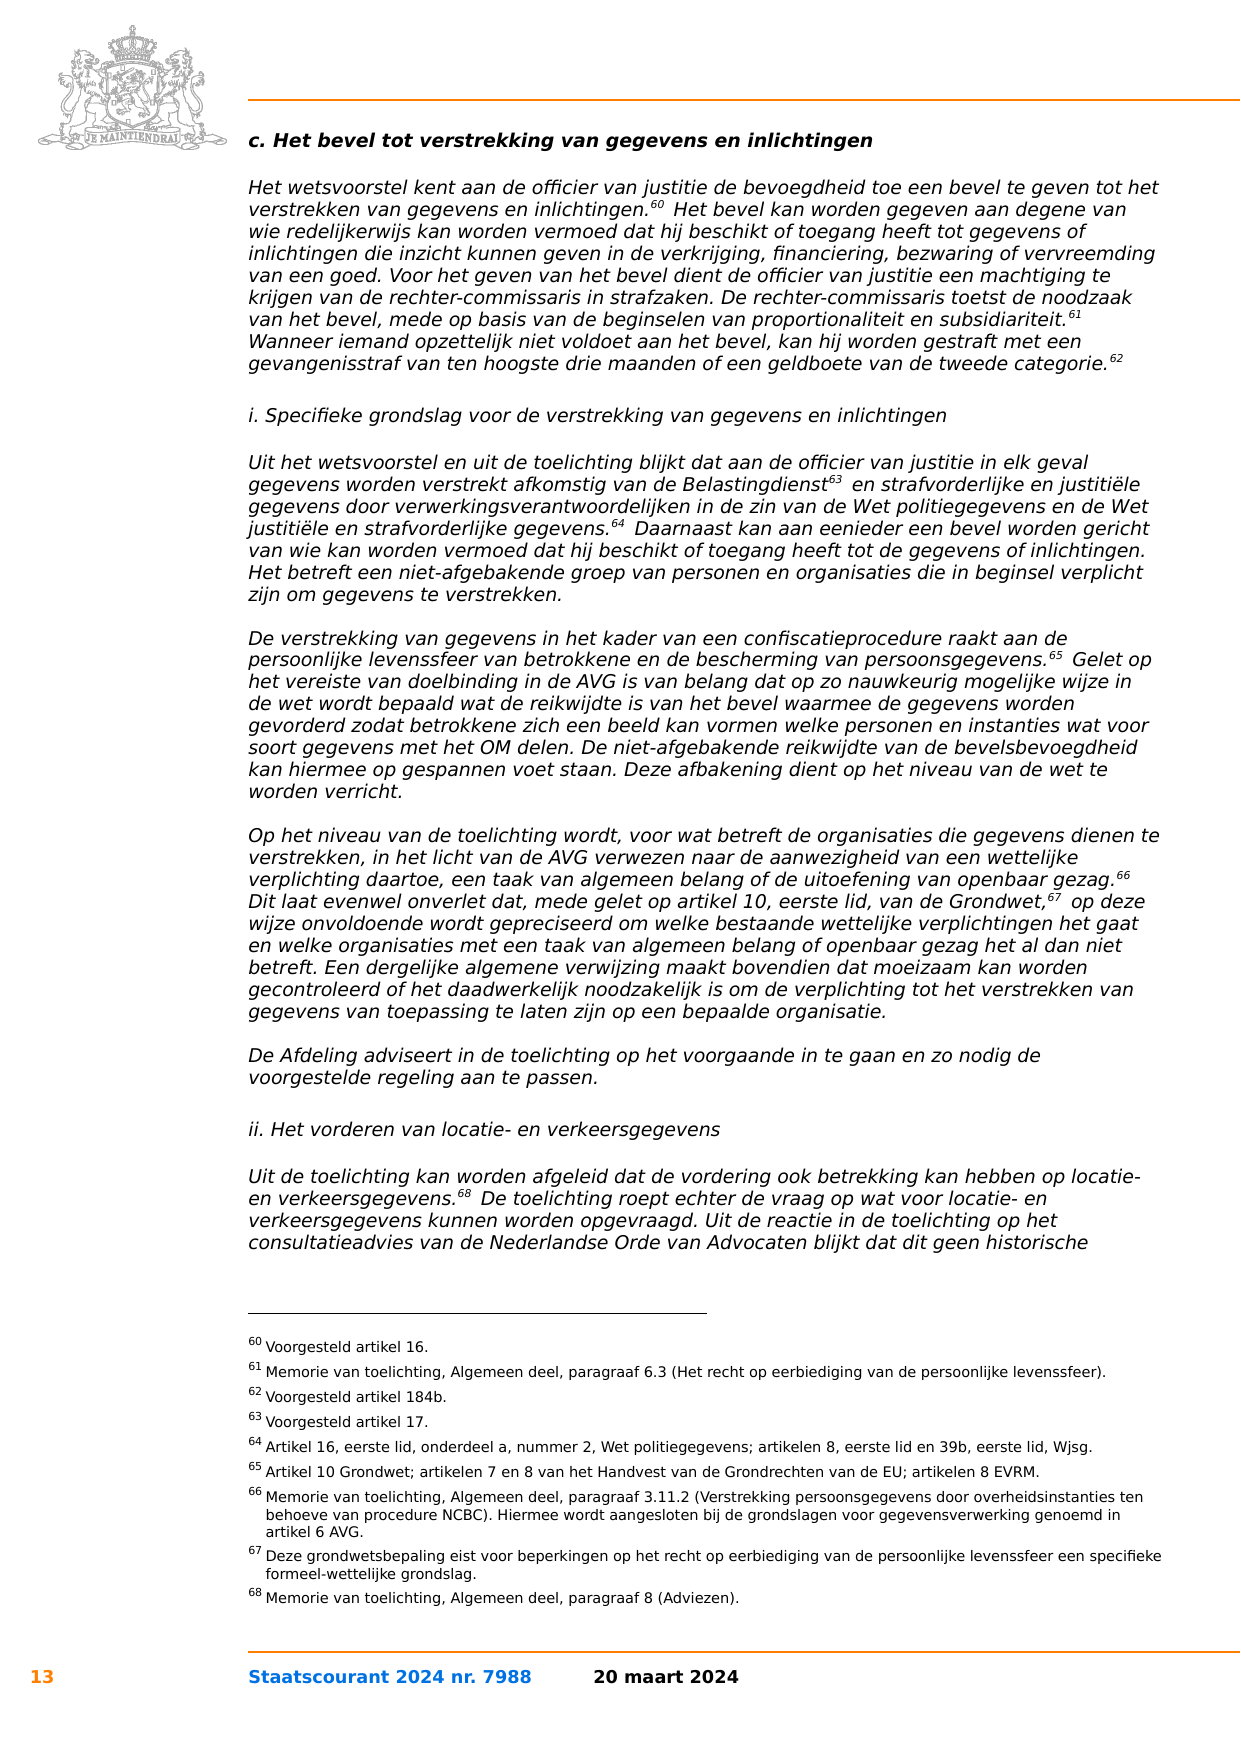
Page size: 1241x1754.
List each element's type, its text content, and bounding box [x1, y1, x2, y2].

text Op het niveau van de toelichting wordt, voor wat betreft de organisaties die gegevens dienen te verstrekken, in het licht van de AVG verwezen naar de aanwezigheid van een wettelijke verplichting daartoe, een taak van algemeen belang of de uitoefening van openbaar gezag. Dit laat evenwel onverlet dat, mede gelet op artikel 10, eerste lid, van de Grondwet, op deze wijze onvoldoende wordt gepreciseerd om welke bestaande wettelijke verplichtingen het gaat en welke organisaties met een taak van algemeen belang of openbaar gezag het al dan niet betreft. Een dergelijke algemene verwijzing maakt bovendien dat moeizaam kan worden gecontroleerd of het daadwerkelijk noodzakelijk is om de verplichting tot het verstrekken van gegevens van toepassing te laten zijn op een bepaalde organisatie. [248, 825, 1163, 1023]
text Voorgesteld artikel 17. [248, 1410, 1163, 1432]
text Artikel 10 Grondwet; artikelen 7 en 8 van het Handvest van de Grondrechten van de EU; artikelen 8 EVRM. [248, 1460, 1163, 1482]
text Uit de toelichting kan worden afgeleid dat de vordering ook betrekking kan hebben op locatie- en verkeersgegevens. De toelichting roept echter de vraag op wat voor locatie- en verkeersgegevens kunnen worden opgevraagd. Uit de reactie in de toelichting op het consultatieadvies van de Nederlandse Orde van Advocaten blijkt dat dit geen historische [248, 1166, 1163, 1254]
subtitle i. Specifieke grondslag voor de verstrekking van gegevens en inlichtingen [248, 405, 1163, 427]
text Memorie van toelichting, Algemeen deel, paragraaf 3.11.2 (Verstrekking persoonsgegevens door overheidsinstanties ten behoeve van procedure NCBC). Hiermee wordt aangesloten bij de grondslagen voor gegevensverwerking genoemd in artikel 6 AVG. [248, 1485, 1163, 1541]
text De verstrekking van gegevens in het kader van een confiscatieprocedure raakt aan de persoonlijke levenssfeer van betrokkene en de bescherming van persoonsgegevens. Gelet op het vereiste van doelbinding in de AVG is van belang dat op zo nauwkeurig mogelijke wijze in de wet wordt bepaald wat de reikwijdte is van het bevel waarmee de gegevens worden gevorderd zodat betrokkene zich een beeld kan vormen welke personen en instanties wat voor soort gegevens met het OM delen. De niet-afgebakende reikwijdte van de bevelsbevoegdheid kan hiermee op gespannen voet staan. Deze afbakening dient op het niveau van de wet te worden verricht. [248, 627, 1163, 803]
subtitle c. Het bevel tot verstrekking van gegevens en inlichtingen [248, 130, 1163, 152]
text Het wetsvoorstel kent aan de officier van justitie de bevoegdheid toe een bevel te geven tot het verstrekken van gegevens en inlichtingen. Het bevel kan worden gegeven aan degene van wie redelijkerwijs kan worden vermoed dat hij beschikt of toegang heeft tot gegevens of inlichtingen die inzicht kunnen geven in de verkrijging, financiering, bezwaring of vervreemding van een goed. Voor het geven van het bevel dient de officier van justitie een machtiging te krijgen van de rechter-commissaris in strafzaken. De rechter-commissaris toetst de noodzaak van het bevel, mede op basis van de beginselen van proportionaliteit en subsidiariteit. Wanneer iemand opzettelijk niet voldoet aan het bevel, kan hij worden gestraft met een gevangenisstraf van ten hoogste drie maanden of een geldboete van de tweede categorie. [248, 177, 1163, 375]
text Memorie van toelichting, Algemeen deel, paragraaf 6.3 (Het recht op eerbiediging van de persoonlijke levenssfeer). [248, 1360, 1163, 1382]
text Uit het wetsvoorstel en uit de toelichting blijkt dat aan de officier van justitie in elk geval gegevens worden verstrekt afkomstig van de Belastingdienst en strafvorderlijke en justitiële gegevens door verwerkingsverantwoordelijken in de zin van de Wet politiegegevens en de Wet justitiële en strafvorderlijke gegevens. Daarnaast kan aan eenieder een bevel worden gericht van wie kan worden vermoed dat hij beschikt of toegang heeft tot de gegevens of inlichtingen. Het betreft een niet-afgebakende groep van personen en organisaties die in beginsel verplicht zijn om gegevens te verstrekken. [248, 452, 1163, 606]
text Memorie van toelichting, Algemeen deel, paragraaf 8 (Adviezen). [248, 1586, 1163, 1608]
subtitle ii. Het vorderen van locatie- en verkeersgegevens [248, 1119, 1163, 1141]
text De Afdeling adviseert in de toelichting op het voorgaande in te gaan en zo nodig de voorgestelde regeling aan te passen. [248, 1045, 1163, 1089]
text Voorgesteld artikel 16. [248, 1335, 1163, 1357]
picture [38, 25, 227, 150]
text Voorgesteld artikel 184b. [248, 1385, 1163, 1407]
text Deze grondwetsbepaling eist voor beperkingen op het recht op eerbiediging van de persoonlijke levenssfeer een specifieke formeel-wettelijke grondslag. [248, 1544, 1163, 1583]
text Artikel 16, eerste lid, onderdeel a, nummer 2, Wet politiegegevens; artikelen 8, eerste lid en 39b, eerste lid, Wjsg. [248, 1435, 1163, 1457]
